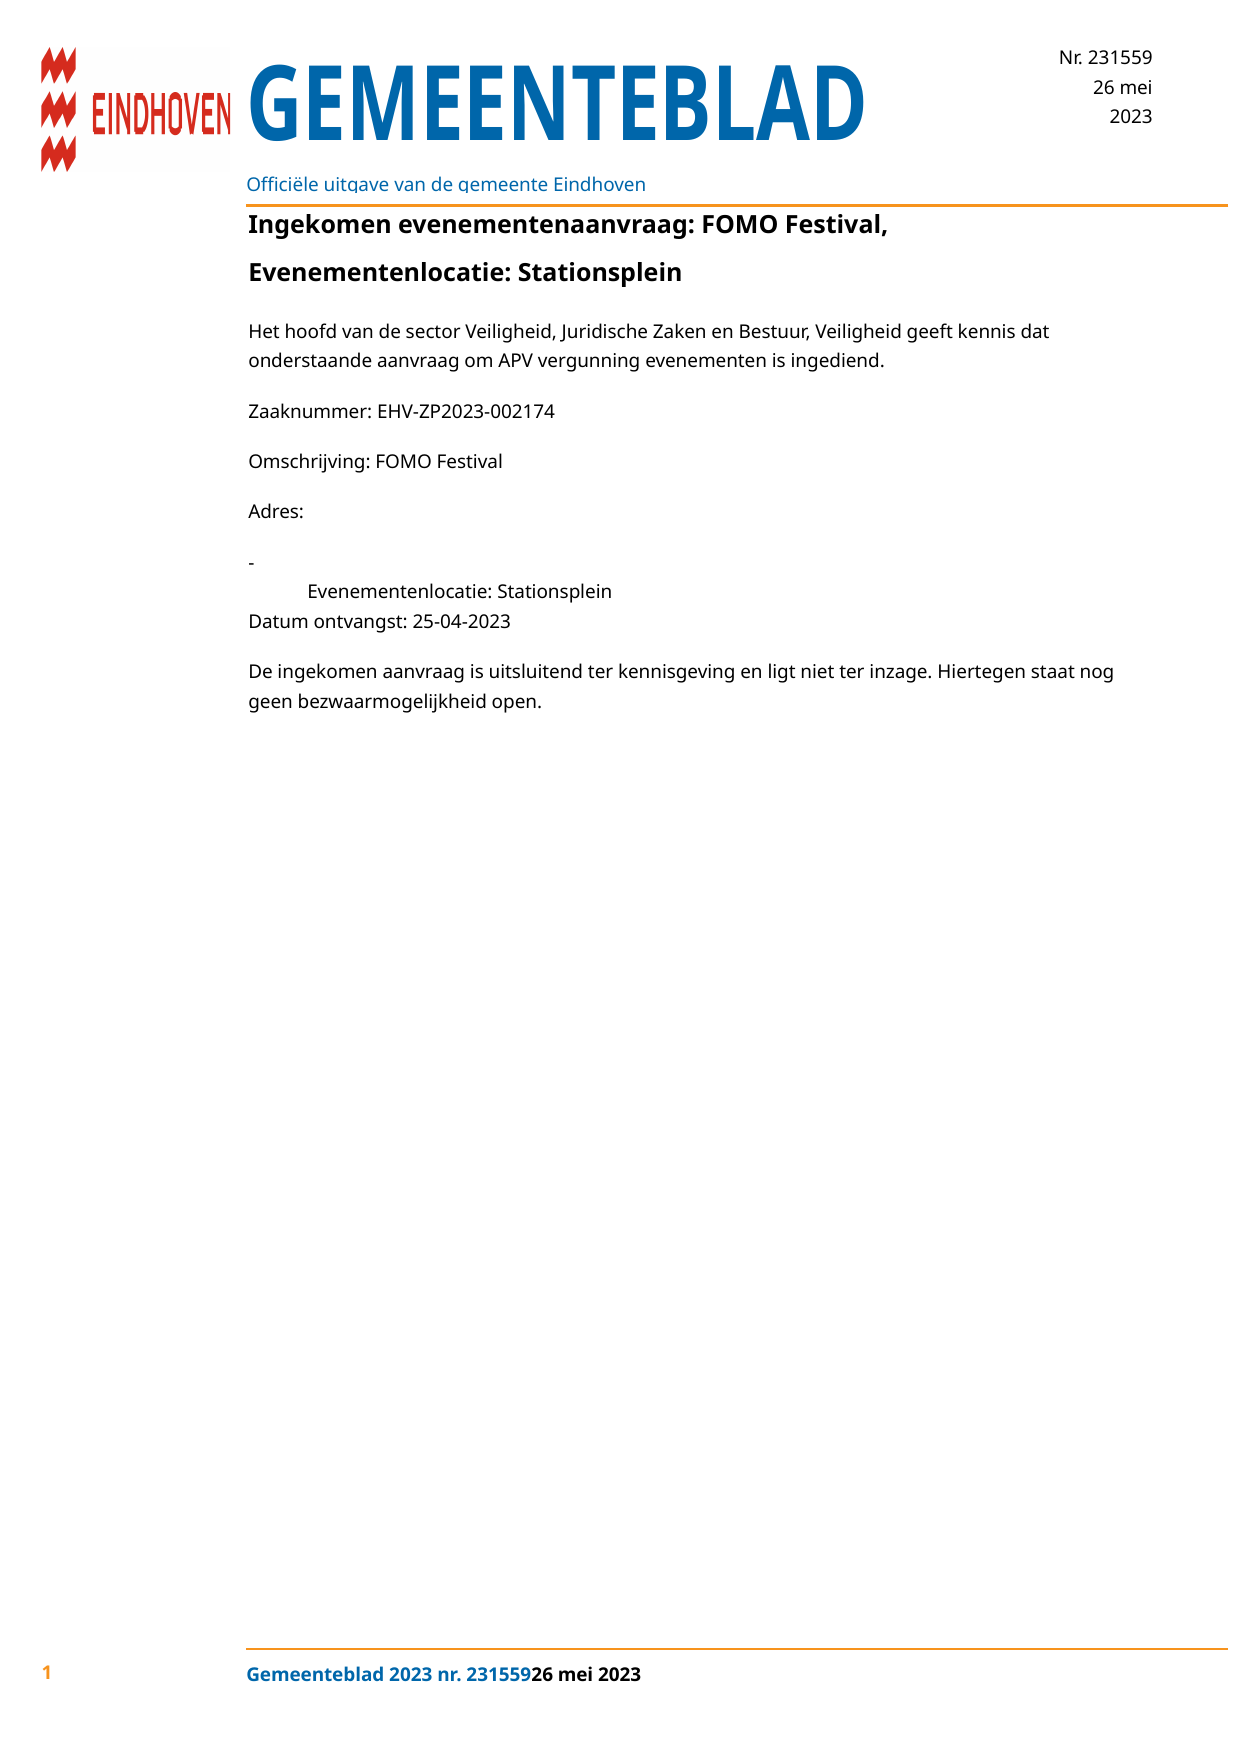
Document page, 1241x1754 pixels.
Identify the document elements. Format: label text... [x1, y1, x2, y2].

text Het hoofd van de sector Veiligheid, Juridische Zaken en Bestuur, Veiligheid geeft kennis dat onderstaande aanvraag om APV vergunning evenementen is ingediend. [248, 318, 1152, 373]
text Omschrijving: FOMO Festival [248, 448, 1152, 474]
text De ingekomen aanvraag is uitsluitend ter kennisgeving en ligt niet ter inzage. Hiertegen staat nog geen bezwaarmogelijkheid open. [248, 659, 1152, 714]
picture [41, 47, 231, 172]
text Datum ontvangst: 25-04-2023 [248, 608, 1152, 634]
list Evenementenlocatie: Stationsplein [248, 579, 1152, 604]
text Ingekomen evenementenaanvraag: FOMO Festival, Evenementenlocatie: Stationsplein [248, 207, 1152, 288]
text Adres: [248, 499, 1152, 524]
text Zaaknummer: EHV-ZP2023-002174 [248, 398, 1152, 424]
